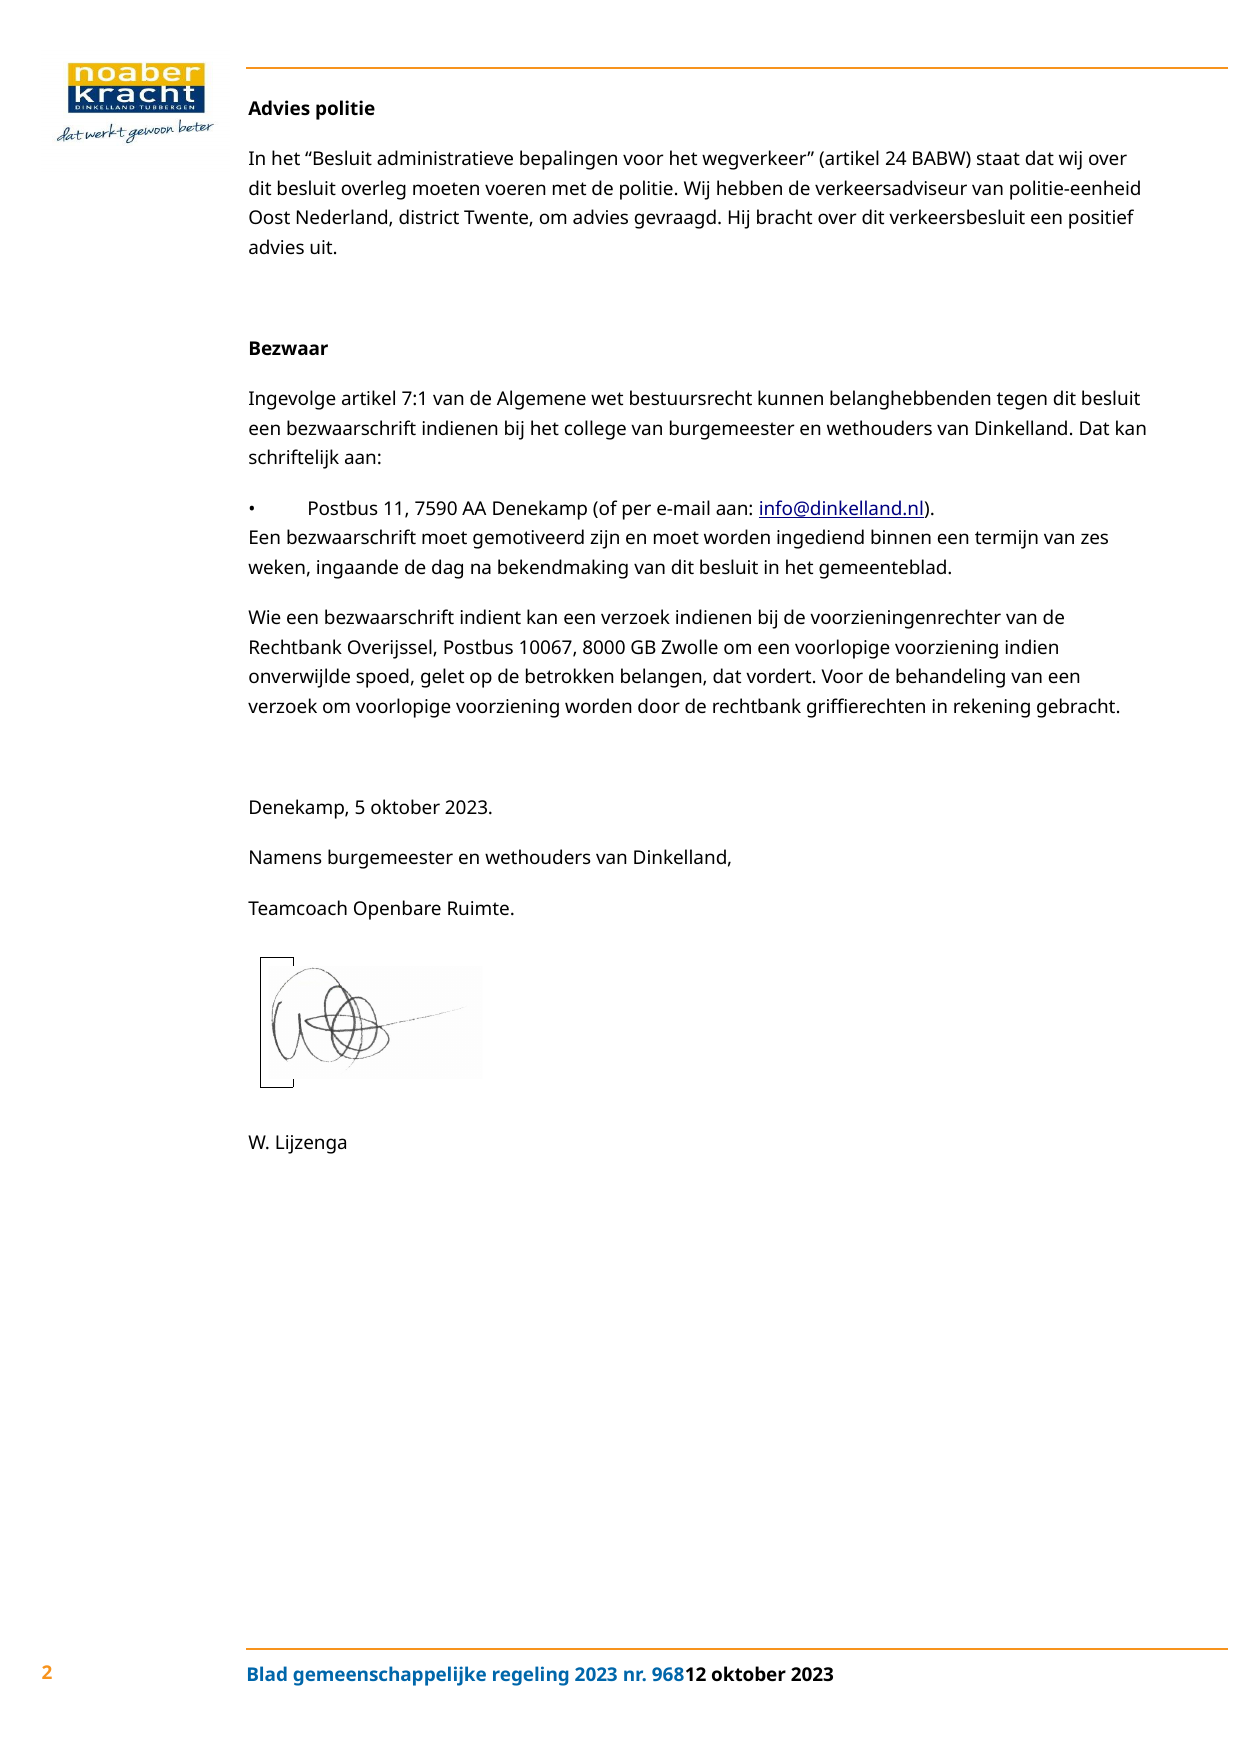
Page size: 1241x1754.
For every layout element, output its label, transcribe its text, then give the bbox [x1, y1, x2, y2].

list Postbus 11, 7590 AA Denekamp (of per e-mail aan: info@dinkelland.nl). [248, 495, 1152, 521]
picture [268, 966, 483, 1079]
text Een bezwaarschrift moet gemotiveerd zijn en moet worden ingediend binnen een termijn van zes weken, ingaande de dag na bekendmaking van dit besluit in het gemeenteblad. [248, 524, 1152, 580]
text Teamcoach Openbare Ruimte. [248, 895, 1152, 921]
text Advies politie [248, 95, 1152, 121]
text Wie een bezwaarschrift indient kan een verzoek indienen bij de voorzieningenrechter van de Rechtbank Overijssel, Postbus 10067, 8000 GB Zwolle om een voorlopige voorziening indien onverwijlde spoed, gelet op de betrokken belangen, dat vordert. Voor de behandeling van een verzoek om voorlopige voorziening worden door de rechtbank griffierechten in rekening gebracht. [248, 604, 1152, 719]
text Ingevolge artikel 7:1 van de Algemene wet bestuursrecht kunnen belanghebbenden tegen dit besluit een bezwaarschrift indienen bij het college van burgemeester en wethouders van Dinkelland. Dat kan schriftelijk aan: [248, 385, 1152, 470]
text Denekamp, 5 oktober 2023. [248, 794, 1152, 820]
text In het “Besluit administratieve bepalingen voor het wegverkeer” (artikel 24 BABW) staat dat wij over dit besluit overleg moeten voeren met de politie. Wij hebben de verkeersadviseur van politie-eenheid Oost Nederland, district Twente, om advies gevraagd. Hij bracht over dit verkeersbesluit een positief advies uit. [248, 145, 1152, 260]
text Bezwaar [248, 335, 1152, 361]
text Namens burgemeester en wethouders van Dinkelland, [248, 844, 1152, 870]
picture [41, 47, 231, 172]
text W. Lijzenga [248, 1129, 1152, 1155]
